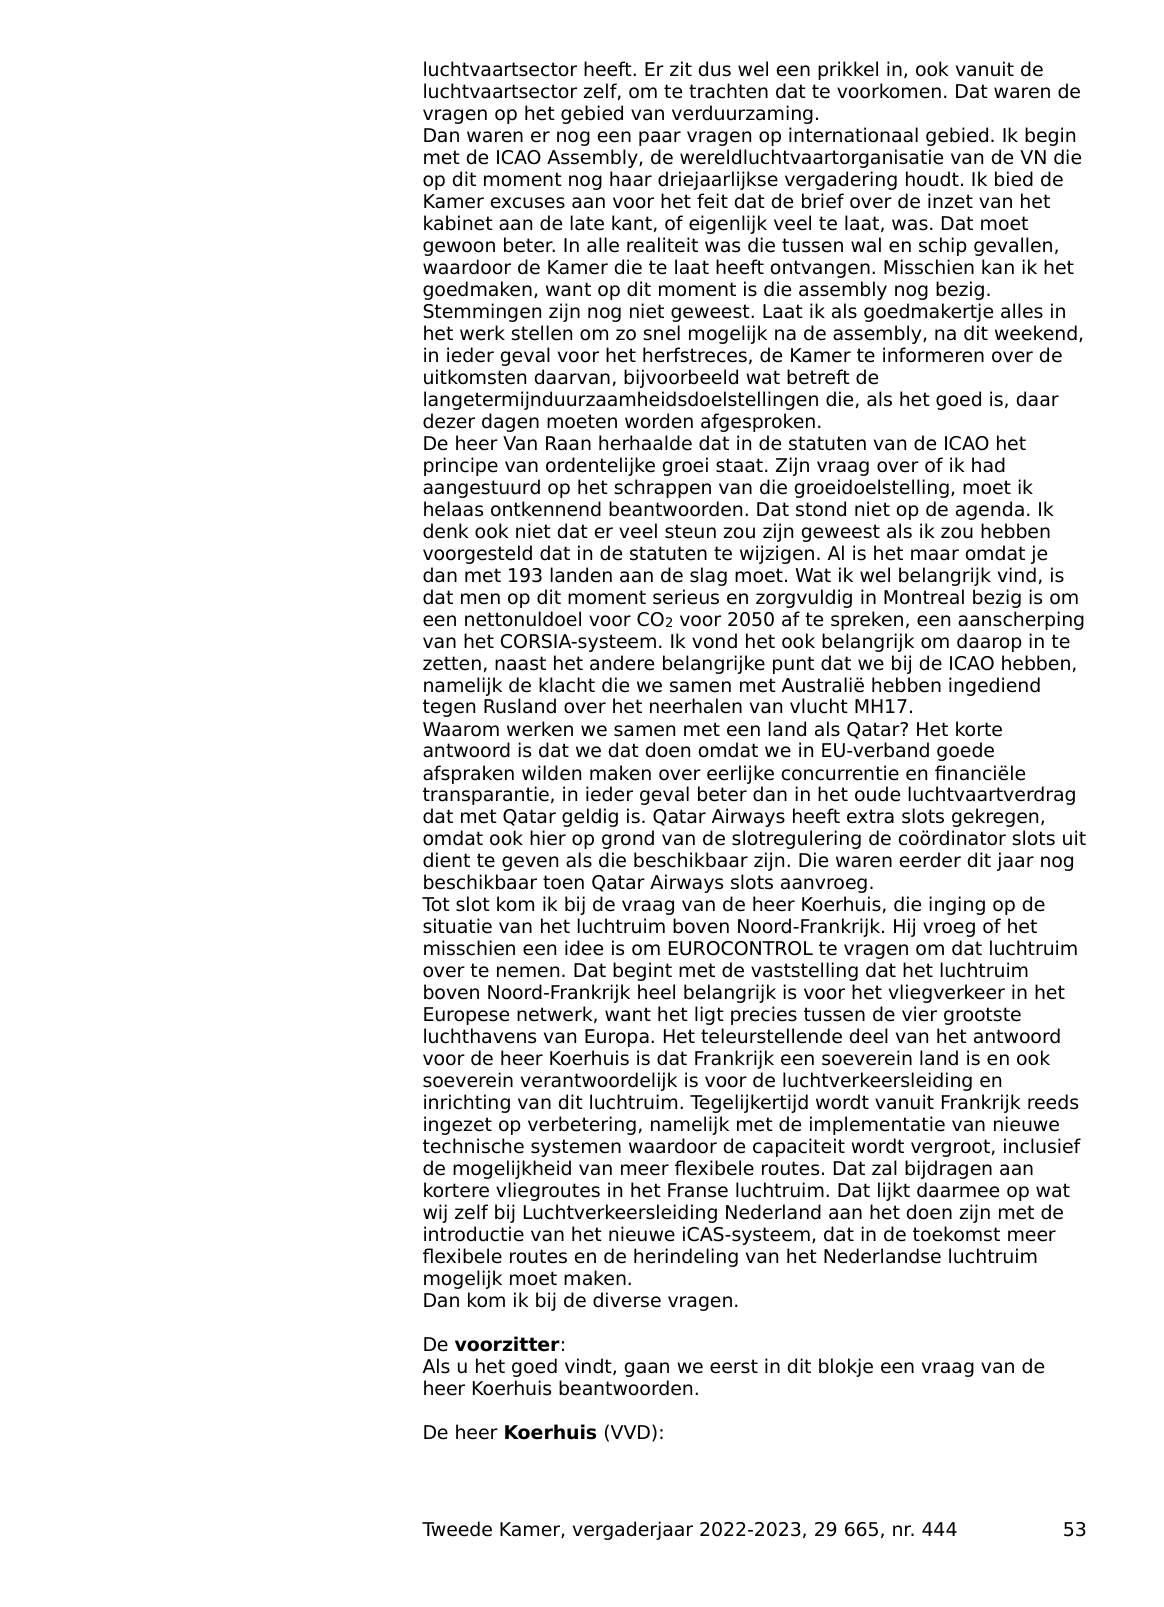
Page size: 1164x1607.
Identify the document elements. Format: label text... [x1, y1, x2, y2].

text luchtvaartsector heeft. Er zit dus wel een prikkel in, ook vanuit de luchtvaartsector zelf, om te trachten dat te voorkomen. Dat waren de vragen op het gebied van verduurzaming. [422, 59, 1087, 125]
text Dan kom ik bij de diverse vragen. [422, 1290, 1087, 1312]
text De heer Koerhuis (VVD): [422, 1422, 1087, 1444]
text De heer Van Raan herhaalde dat in de statuten van de ICAO het principe van ordentelijke groei staat. Zijn vraag over of ik had aangestuurd op het schrappen van die groeidoelstelling, moet ik helaas ontkennend beantwoorden. Dat stond niet op de agenda. Ik denk ook niet dat er veel steun zou zijn geweest als ik zou hebben voorgesteld dat in de statuten te wijzigen. Al is het maar omdat je dan met 193 landen aan de slag moet. Wat ik wel belangrijk vind, is dat men op dit moment serieus en zorgvuldig in Montreal bezig is om een nettonuldoel voor CO2 voor 2050 af te spreken, een aanscherping van het CORSIA-systeem. Ik vond het ook belangrijk om daarop in te zetten, naast het andere belangrijke punt dat we bij de ICAO hebben, namelijk de klacht die we samen met Australië hebben ingediend tegen Rusland over het neerhalen van vlucht MH17. [422, 433, 1087, 718]
text Dan waren er nog een paar vragen op internationaal gebied. Ik begin met de ICAO Assembly, de wereldluchtvaartorganisatie van de VN die op dit moment nog haar driejaarlijkse vergadering houdt. Ik bied de Kamer excuses aan voor het feit dat de brief over de inzet van het kabinet aan de late kant, of eigenlijk veel te laat, was. Dat moet gewoon beter. In alle realiteit was die tussen wal en schip gevallen, waardoor de Kamer die te laat heeft ontvangen. Misschien kan ik het goedmaken, want op dit moment is die assembly nog bezig. Stemmingen zijn nog niet geweest. Laat ik als goedmakertje alles in het werk stellen om zo snel mogelijk na de assembly, na dit weekend, in ieder geval voor het herfstreces, de Kamer te informeren over de uitkomsten daarvan, bijvoorbeeld wat betreft de langetermijnduurzaamheidsdoelstellingen die, als het goed is, daar dezer dagen moeten worden afgesproken. [422, 125, 1087, 433]
text Als u het goed vindt, gaan we eerst in dit blokje een vraag van de heer Koerhuis beantwoorden. [422, 1356, 1087, 1400]
text Waarom werken we samen met een land als Qatar? Het korte antwoord is dat we dat doen omdat we in EU-verband goede afspraken wilden maken over eerlijke concurrentie en financiële transparantie, in ieder geval beter dan in het oude luchtvaartverdrag dat met Qatar geldig is. Qatar Airways heeft extra slots gekregen, omdat ook hier op grond van de slotregulering de coördinator slots uit dient te geven als die beschikbaar zijn. Die waren eerder dit jaar nog beschikbaar toen Qatar Airways slots aanvroeg. [422, 718, 1087, 894]
text Tot slot kom ik bij de vraag van de heer Koerhuis, die inging op de situatie van het luchtruim boven Noord-Frankrijk. Hij vroeg of het misschien een idee is om EUROCONTROL te vragen om dat luchtruim over te nemen. Dat begint met de vaststelling dat het luchtruim boven Noord-Frankrijk heel belangrijk is voor het vliegverkeer in het Europese netwerk, want het ligt precies tussen de vier grootste luchthavens van Europa. Het teleurstellende deel van het antwoord voor de heer Koerhuis is dat Frankrijk een soeverein land is en ook soeverein verantwoordelijk is voor de luchtverkeersleiding en inrichting van dit luchtruim. Tegelijkertijd wordt vanuit Frankrijk reeds ingezet op verbetering, namelijk met de implementatie van nieuwe technische systemen waardoor de capaciteit wordt vergroot, inclusief de mogelijkheid van meer flexibele routes. Dat zal bijdragen aan kortere vliegroutes in het Franse luchtruim. Dat lijkt daarmee op wat wij zelf bij Luchtverkeersleiding Nederland aan het doen zijn met de introductie van het nieuwe iCAS-systeem, dat in de toekomst meer flexibele routes en de herindeling van het Nederlandse luchtruim mogelijk moet maken. [422, 894, 1087, 1290]
text De voorzitter: [422, 1334, 1087, 1356]
